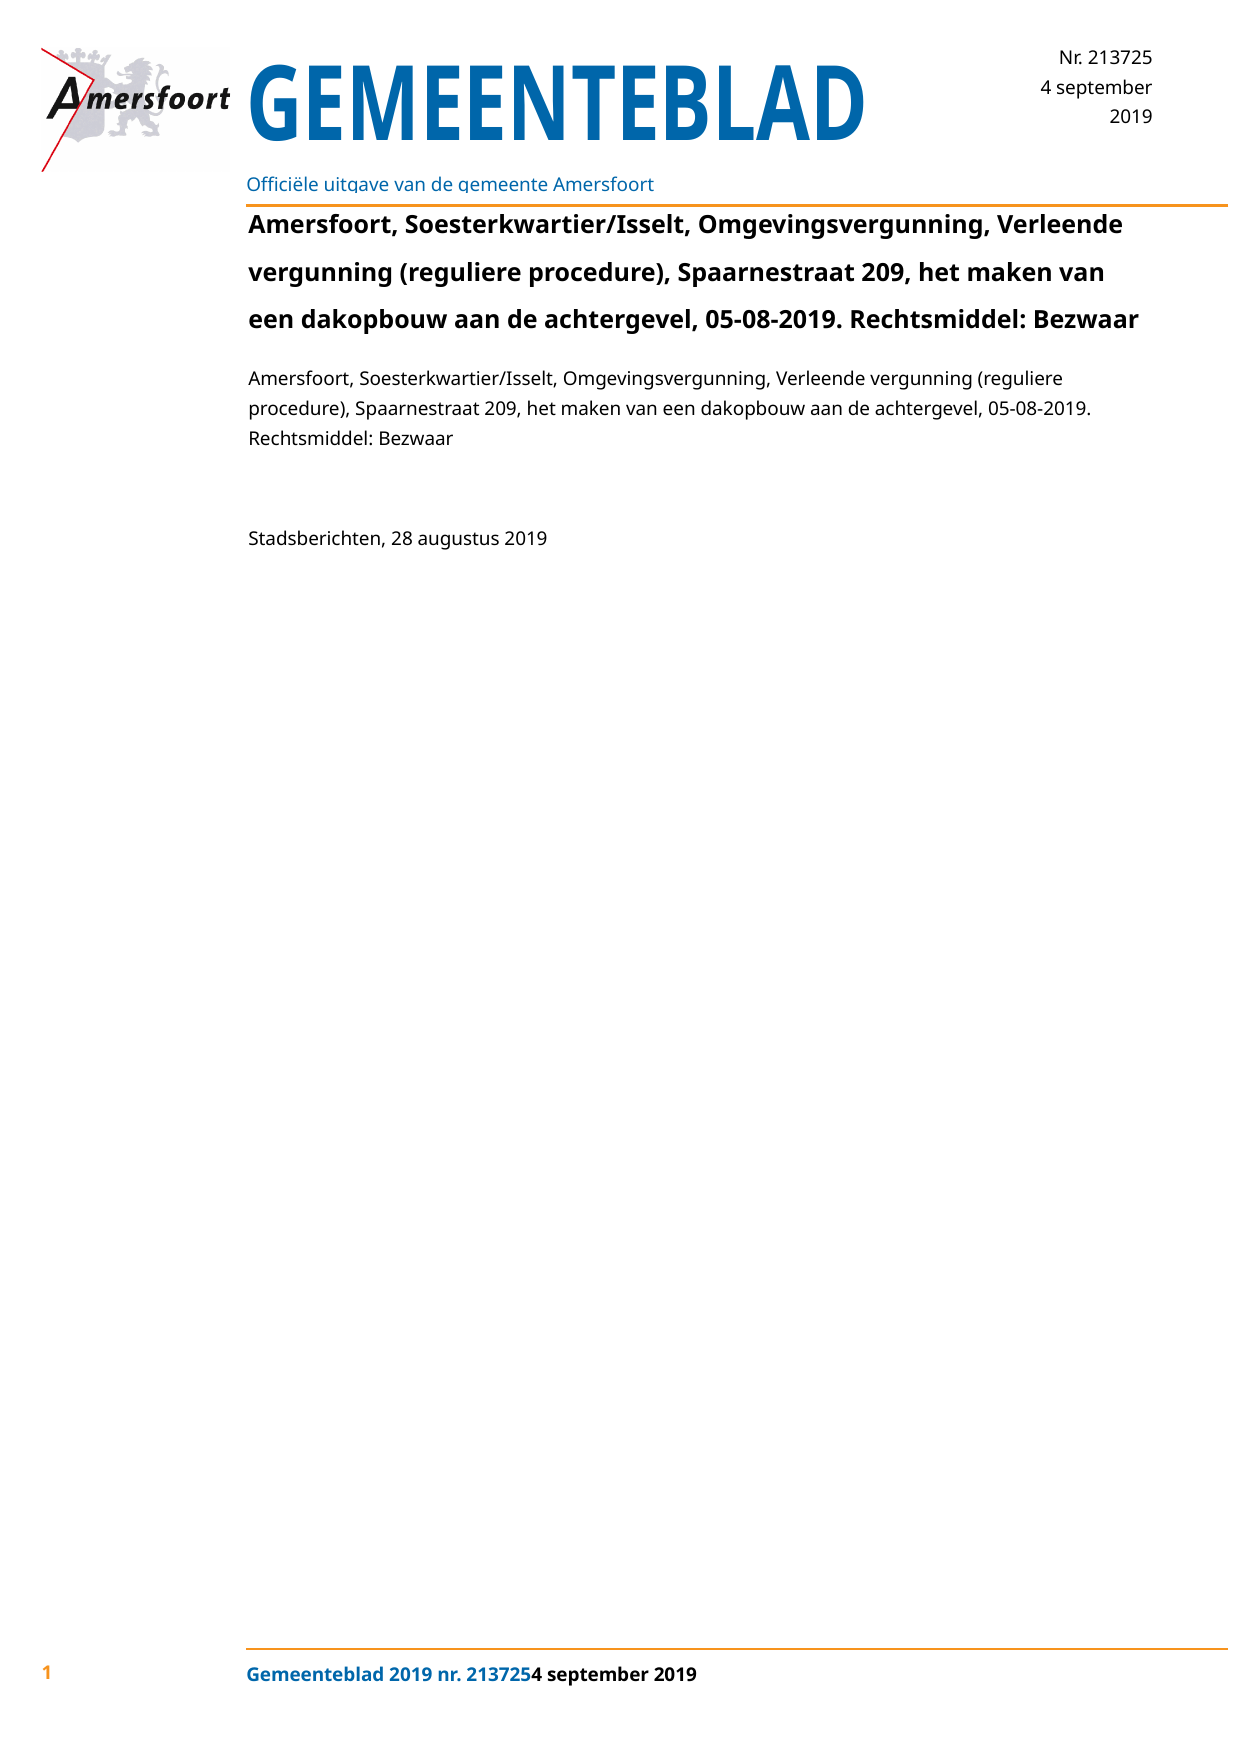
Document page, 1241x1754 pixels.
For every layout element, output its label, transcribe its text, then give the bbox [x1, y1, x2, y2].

text Stadsberichten, 28 augustus 2019 [248, 526, 1152, 551]
picture [41, 47, 231, 172]
text Amersfoort, Soesterkwartier/Isselt, Omgevingsvergunning, Verleende vergunning (reguliere procedure), Spaarnestraat 209, het maken van een dakopbouw aan de achtergevel, 05-08-2019. Rechtsmiddel: Bezwaar [248, 366, 1152, 450]
text Amersfoort, Soesterkwartier/Isselt, Omgevingsvergunning, Verleende vergunning (reguliere procedure), Spaarnestraat 209, het maken van een dakopbouw aan de achtergevel, 05-08-2019. Rechtsmiddel: Bezwaar [248, 207, 1152, 336]
